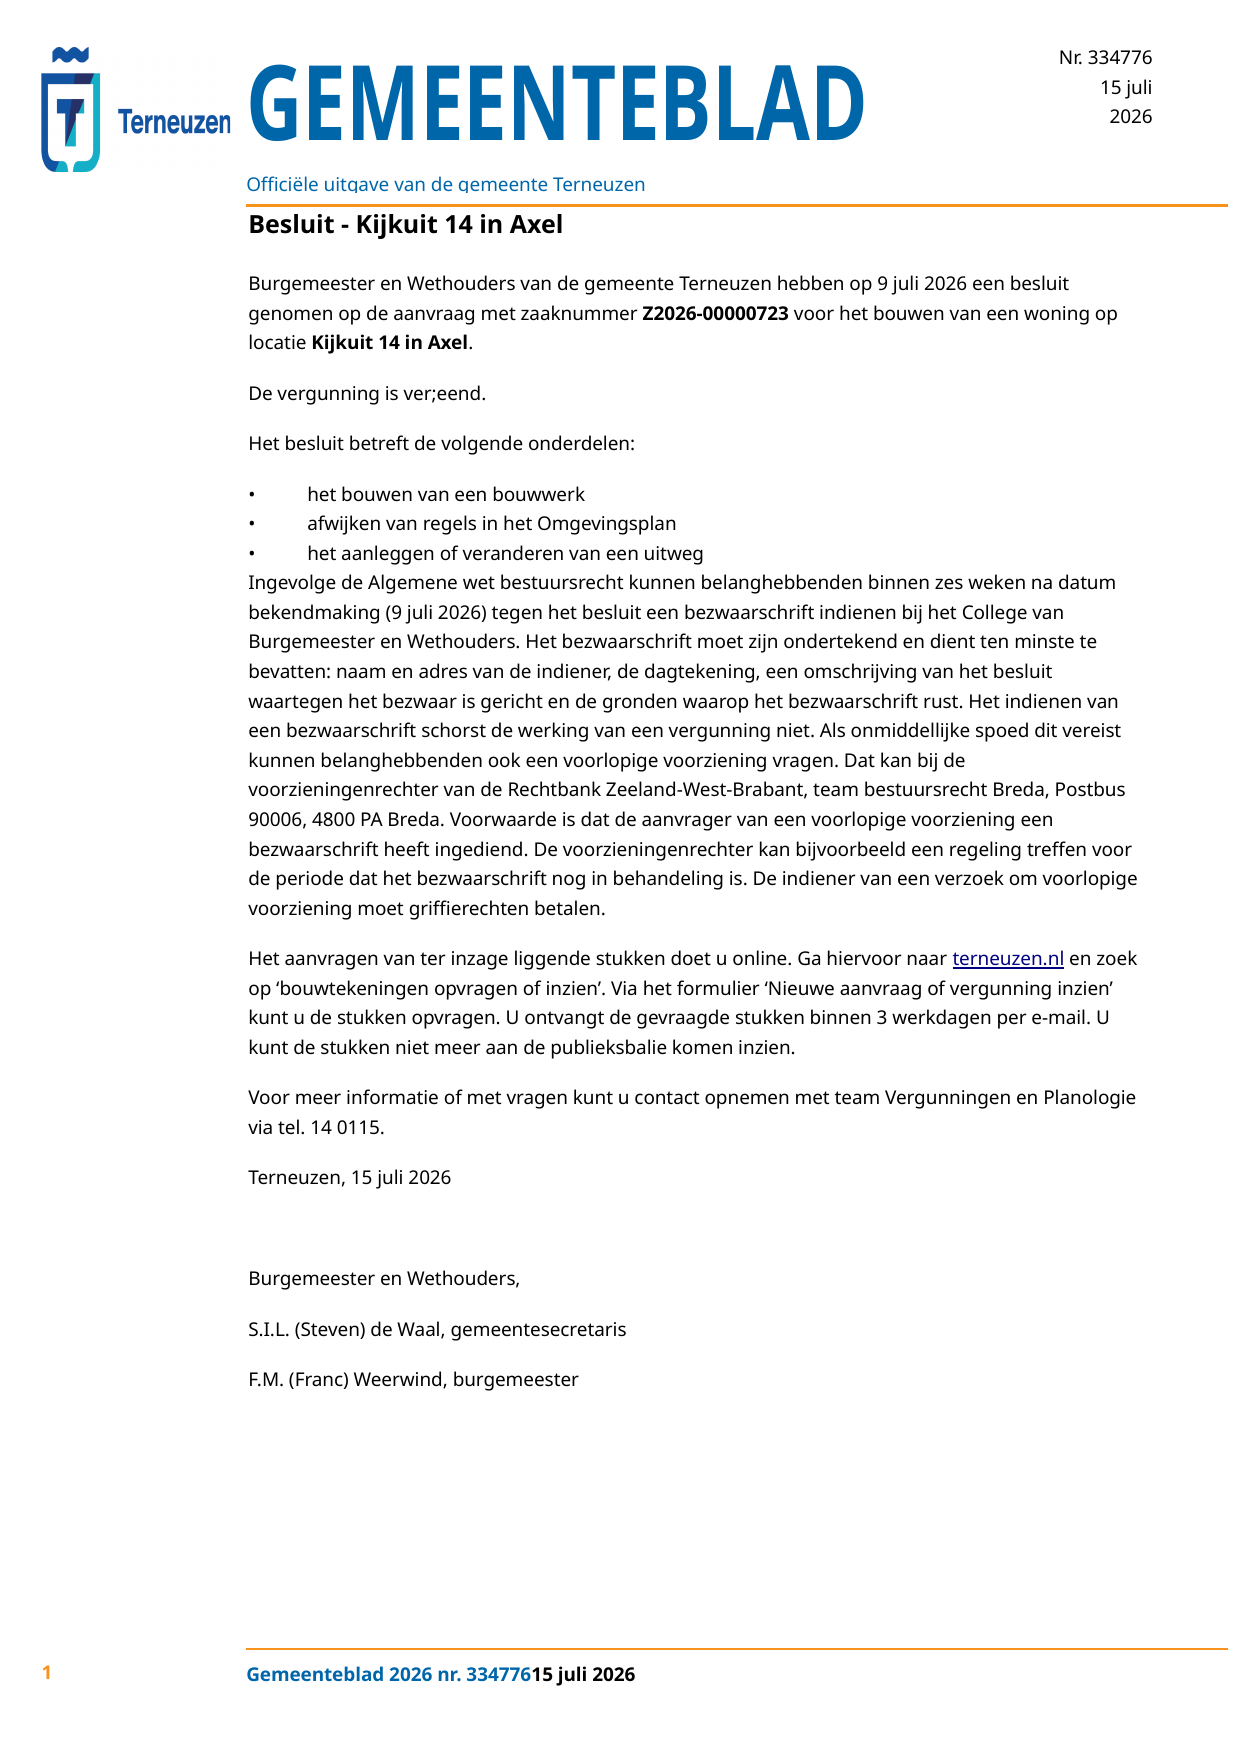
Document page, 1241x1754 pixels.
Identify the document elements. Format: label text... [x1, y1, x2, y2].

text F.M. (Franc) Weerwind, burgemeester [248, 1366, 1152, 1392]
text Het besluit betreft de volgende onderdelen: [248, 430, 1152, 456]
text Ingevolge de Algemene wet bestuursrecht kunnen belanghebbenden binnen zes weken na datum bekendmaking (9 juli 2026) tegen het besluit een bezwaarschrift indienen bij het College van Burgemeester en Wethouders. Het bezwaarschrift moet zijn ondertekend en dient ten minste te bevatten: naam en adres van de indiener, de dagtekening, een omschrijving van het besluit waartegen het bezwaar is gericht en de gronden waarop het bezwaarschrift rust. Het indienen van een bezwaarschrift schorst de werking van een vergunning niet. Als onmiddellijke spoed dit vereist kunnen belanghebbenden ook een voorlopige voorziening vragen. Dat kan bij de voorzieningenrechter van de Rechtbank Zeeland-West-Brabant, team bestuursrecht Breda, Postbus 90006, 4800 PA Breda. Voorwaarde is dat de aanvrager van een voorlopige voorziening een bezwaarschrift heeft ingediend. De voorzieningenrechter kan bijvoorbeeld een regeling treffen voor de periode dat het bezwaarschrift nog in behandeling is. De indiener van een verzoek om voorlopige voorziening moet griffierechten betalen. [248, 569, 1152, 921]
list het bouwen van een bouwwerk [248, 481, 1152, 506]
text Besluit - Kijkuit 14 in Axel [248, 207, 1152, 241]
text Burgemeester en Wethouders van de gemeente Terneuzen hebben op 9 juli 2026 een besluit genomen op de aanvraag met zaaknummer Z2026-00000723 voor het bouwen van een woning op locatie Kijkuit 14 in Axel. [248, 270, 1152, 355]
text Terneuzen, 15 juli 2026 [248, 1164, 1152, 1190]
text Burgemeester en Wethouders, [248, 1265, 1152, 1291]
text S.I.L. (Steven) de Waal, gemeentesecretaris [248, 1316, 1152, 1341]
text Het aanvragen van ter inzage liggende stukken doet u online. Ga hiervoor naar terneuzen.nl en zoek op ‘bouwtekeningen opvragen of inzien’. Via het formulier ‘Nieuwe aanvraag of vergunning inzien’ kunt u de stukken opvragen. U ontvangt de gevraagde stukken binnen 3 werkdagen per e-mail. U kunt de stukken niet meer aan de publieksbalie komen inzien. [248, 945, 1152, 1060]
list afwijken van regels in het Omgevingsplan [248, 510, 1152, 536]
picture [41, 47, 231, 172]
text Voor meer informatie of met vragen kunt u contact opnemen met team Vergunningen en Planologie via tel. 14 0115. [248, 1084, 1152, 1140]
list het aanleggen of veranderen van een uitweg [248, 540, 1152, 566]
text De vergunning is ver;eend. [248, 380, 1152, 406]
